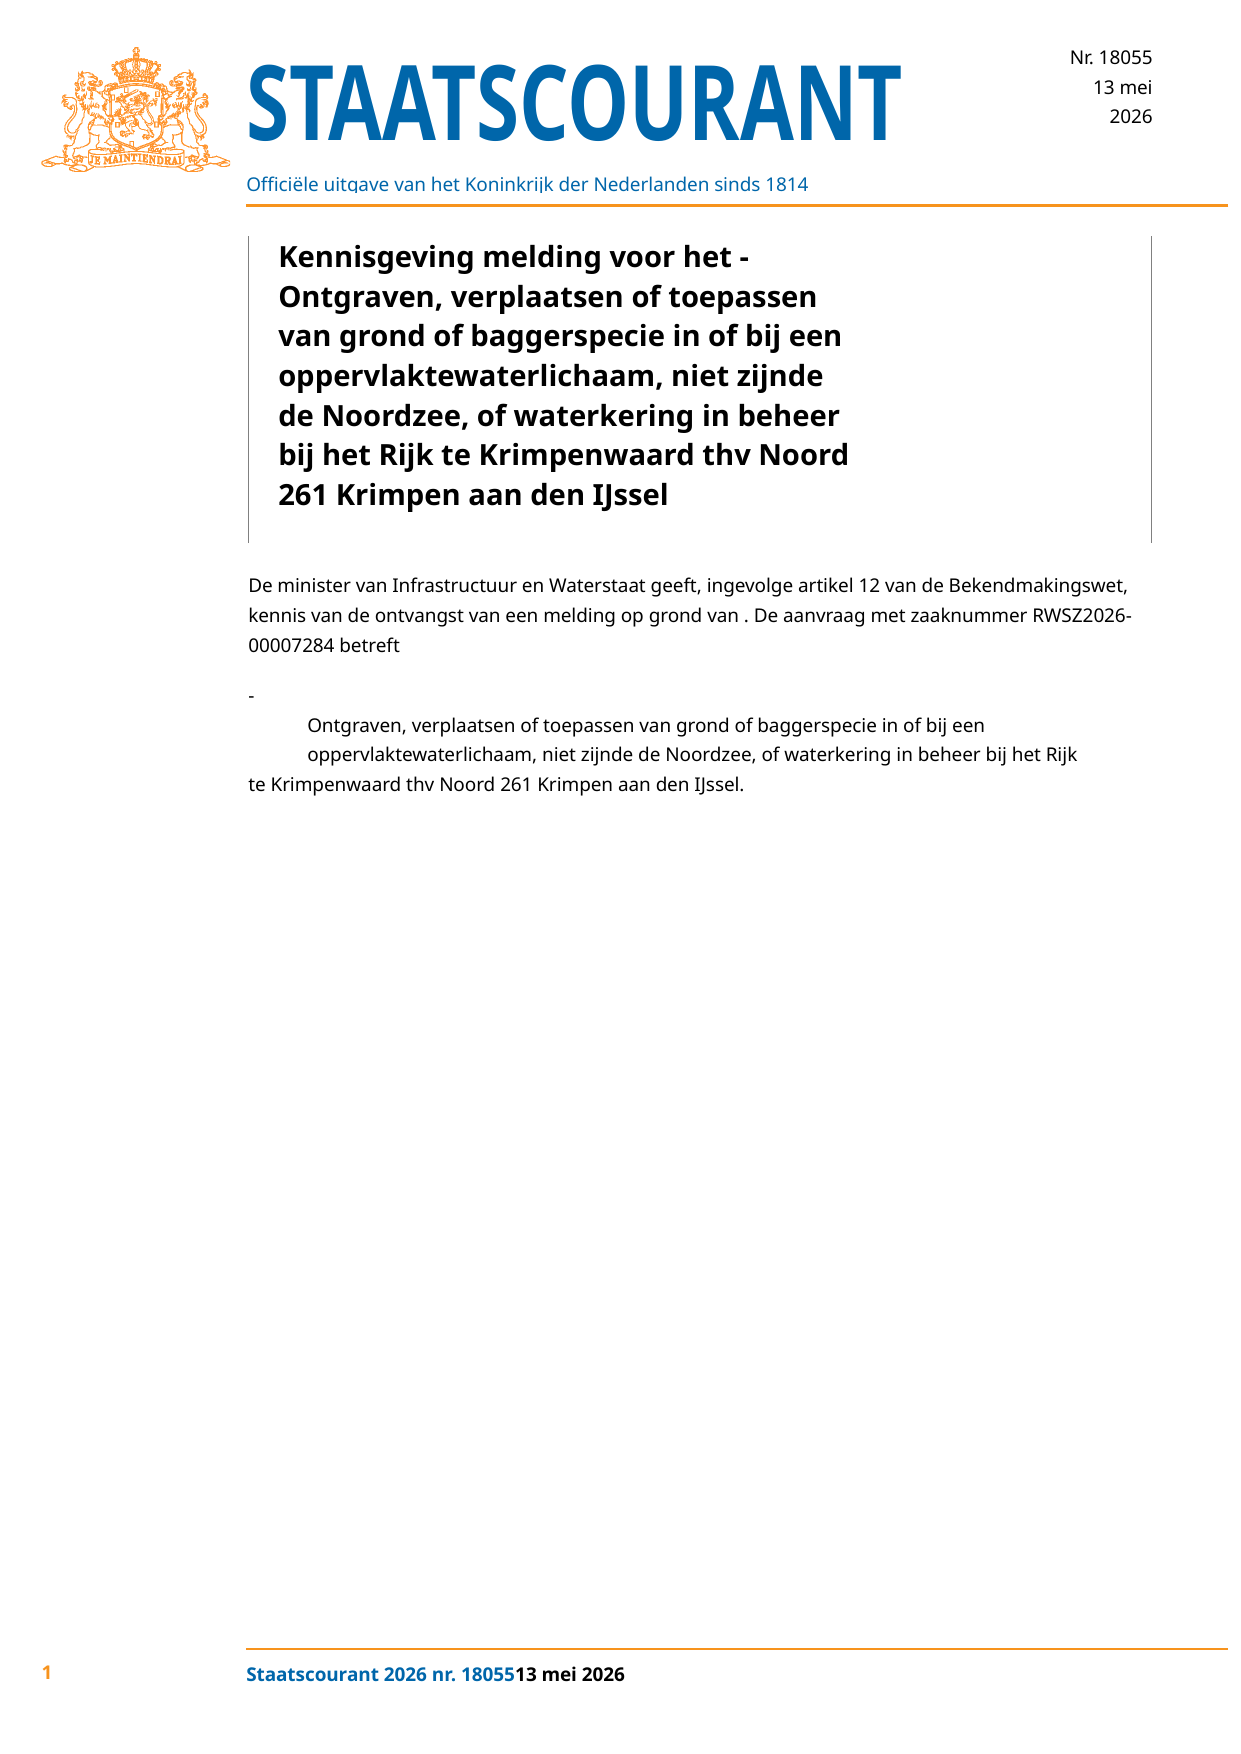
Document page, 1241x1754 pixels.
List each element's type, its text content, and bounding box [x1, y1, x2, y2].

table_header [850, 414, 1151, 543]
picture [41, 47, 231, 172]
table_header Kennisgeving melding voor het -Ontgraven, verplaatsen of toepassen van grond of baggerspecie in of bij een oppervlaktewaterlichaam, niet zijnde de Noordzee, of waterkering in beheer bij het Rijk te Krimpenwaard thv Noord 261 Krimpen aan den IJssel [249, 236, 850, 543]
table_header [1090, 236, 1151, 413]
list Ontgraven, verplaatsen of toepassen van grond of baggerspecie in of bij een oppervlaktewaterlichaam, niet zijnde de Noordzee, of waterkering in beheer bij het Rijk [248, 712, 1152, 767]
picture [912, 236, 1090, 414]
table_header [850, 236, 912, 413]
text te Krimpenwaard thv Noord 261 Krimpen aan den IJssel. [248, 771, 1152, 797]
text De minister van Infrastructuur en Waterstaat geeft, ingevolge artikel 12 van de Bekendmakingswet, kennis van de ontvangst van een melding op grond van . De aanvraag met zaaknummer RWSZ2026-00007284 betreft [248, 573, 1152, 658]
